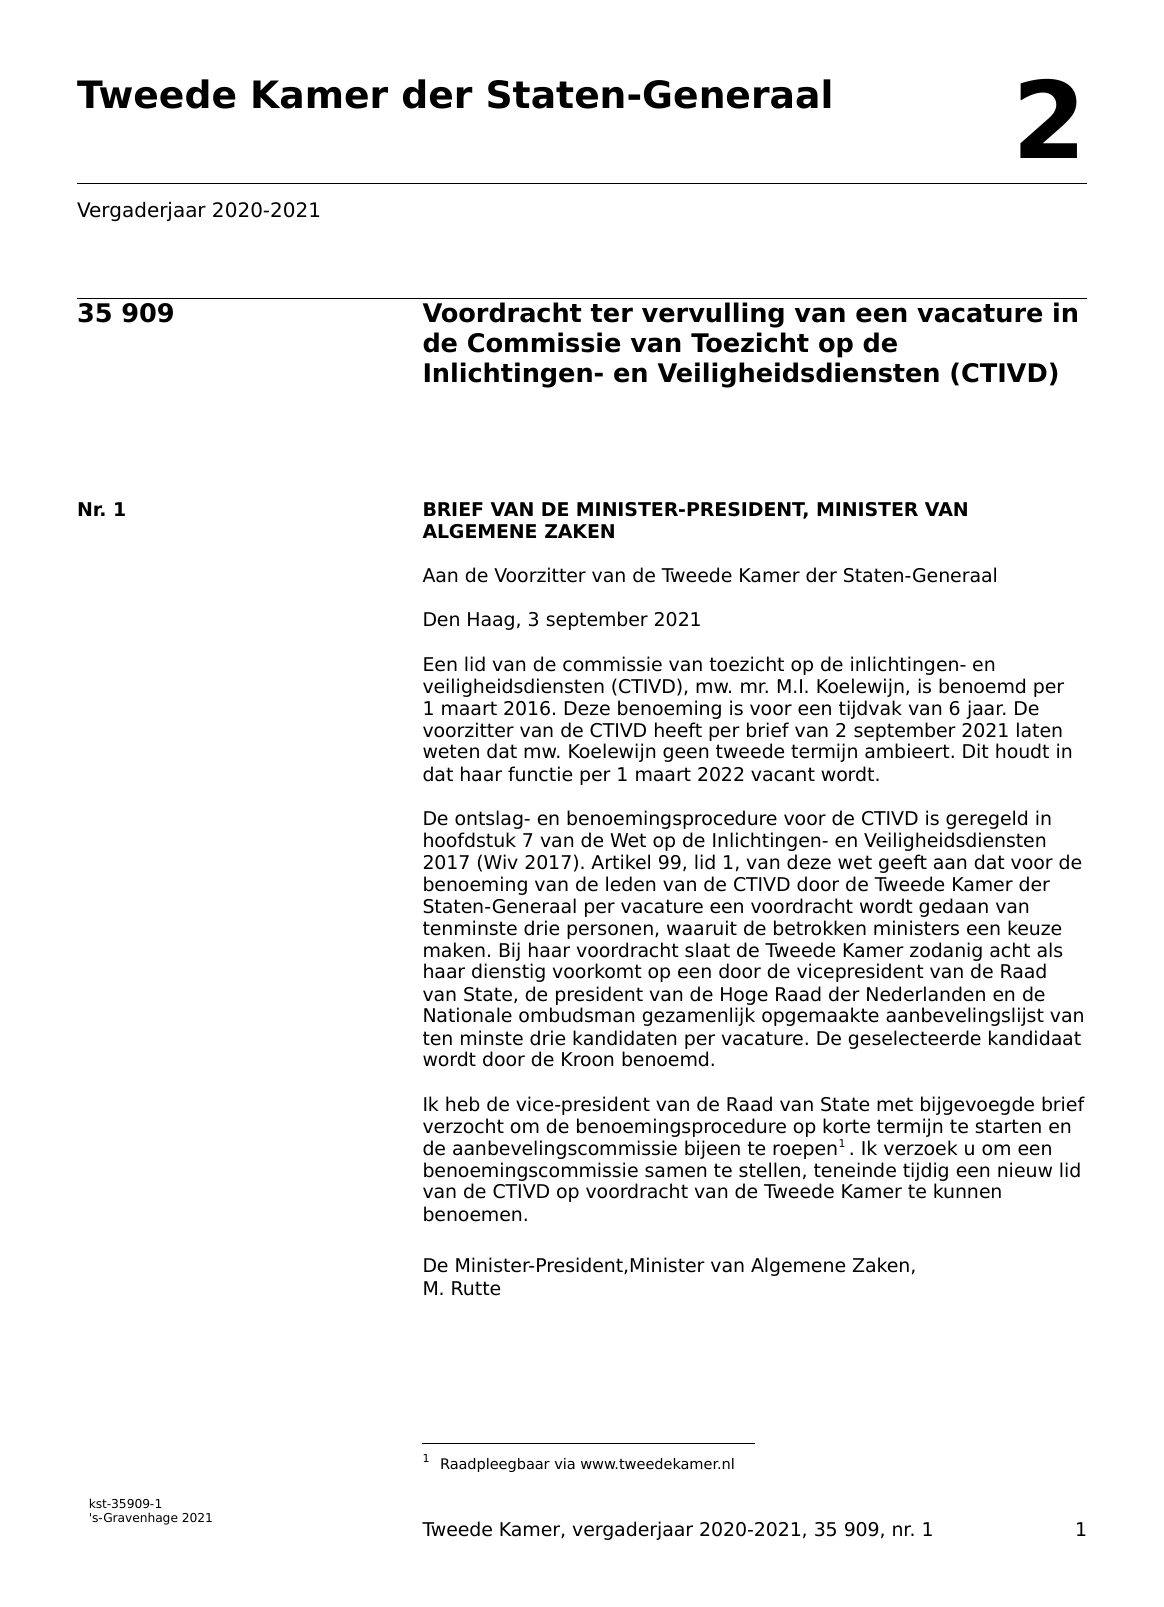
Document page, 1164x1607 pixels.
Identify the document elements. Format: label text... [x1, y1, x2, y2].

text Raadpleegbaar via www.tweedekamer.nl [422, 1452, 1087, 1474]
table_header Tweede Kamer der Staten-Generaal [77, 59, 886, 183]
text Den Haag, 3 september 2021 [422, 609, 1087, 631]
text Ik heb de vice-president van de Raad van State met bijgevoegde brief verzocht om de benoemingsprocedure op korte termijn te starten en de aanbevelingscommissie bijeen te roepen. Ik verzoek u om een benoemingscommissie samen te stellen, teneinde tijdig een nieuw lid van de CTIVD op voordracht van de Tweede Kamer te kunnen benoemen. [422, 1093, 1087, 1225]
subtitle 35 909 Voordracht ter vervulling van een vacature in de Commissie van Toezicht op de Inlichtingen- en Veiligheidsdiensten (CTIVD) [77, 299, 1087, 388]
subtitle Nr. 1 BRIEF VAN DE MINISTER-PRESIDENT, MINISTER VAN ALGEMENE ZAKEN [77, 499, 1087, 543]
text Aan de Voorzitter van de Tweede Kamer der Staten-Generaal [422, 565, 1087, 587]
text 's-Gravenhage 2021 [88, 1511, 323, 1525]
text Een lid van de commissie van toezicht op de inlichtingen- en veiligheidsdiensten (CTIVD), mw. mr. M.I. Koelewijn, is benoemd per 1 maart 2016. Deze benoeming is voor een tijdvak van 6 jaar. De voorzitter van de CTIVD heeft per brief van 2 september 2021 laten weten dat mw. Koelewijn geen tweede termijn ambieert. Dit houdt in dat haar functie per 1 maart 2022 vacant wordt. [422, 653, 1087, 785]
table_cell Vergaderjaar 2020-2021 [77, 184, 1087, 298]
text De ontslag- en benoemingsprocedure voor de CTIVD is geregeld in hoofdstuk 7 van de Wet op de Inlichtingen- en Veiligheidsdiensten 2017 (Wiv 2017). Artikel 99, lid 1, van deze wet geeft aan dat voor de benoeming van de leden van de CTIVD door de Tweede Kamer der Staten-Generaal per vacature een voordracht wordt gedaan van tenminste drie personen, waaruit de betrokken ministers een keuze maken. Bij haar voordracht slaat de Tweede Kamer zodanig acht als haar dienstig voorkomt op een door de vicepresident van de Raad van State, de president van de Hoge Raad der Nederlanden en de Nationale ombudsman gezamenlijk opgemaakte aanbevelingslijst van ten minste drie kandidaten per vacature. De geselecteerde kandidaat wordt door de Kroon benoemd. [422, 808, 1087, 1071]
table_header 2 [886, 59, 1087, 183]
text De Minister-President,Minister van Algemene Zaken, M. Rutte [422, 1255, 1087, 1299]
text kst-35909-1 [88, 1497, 323, 1511]
